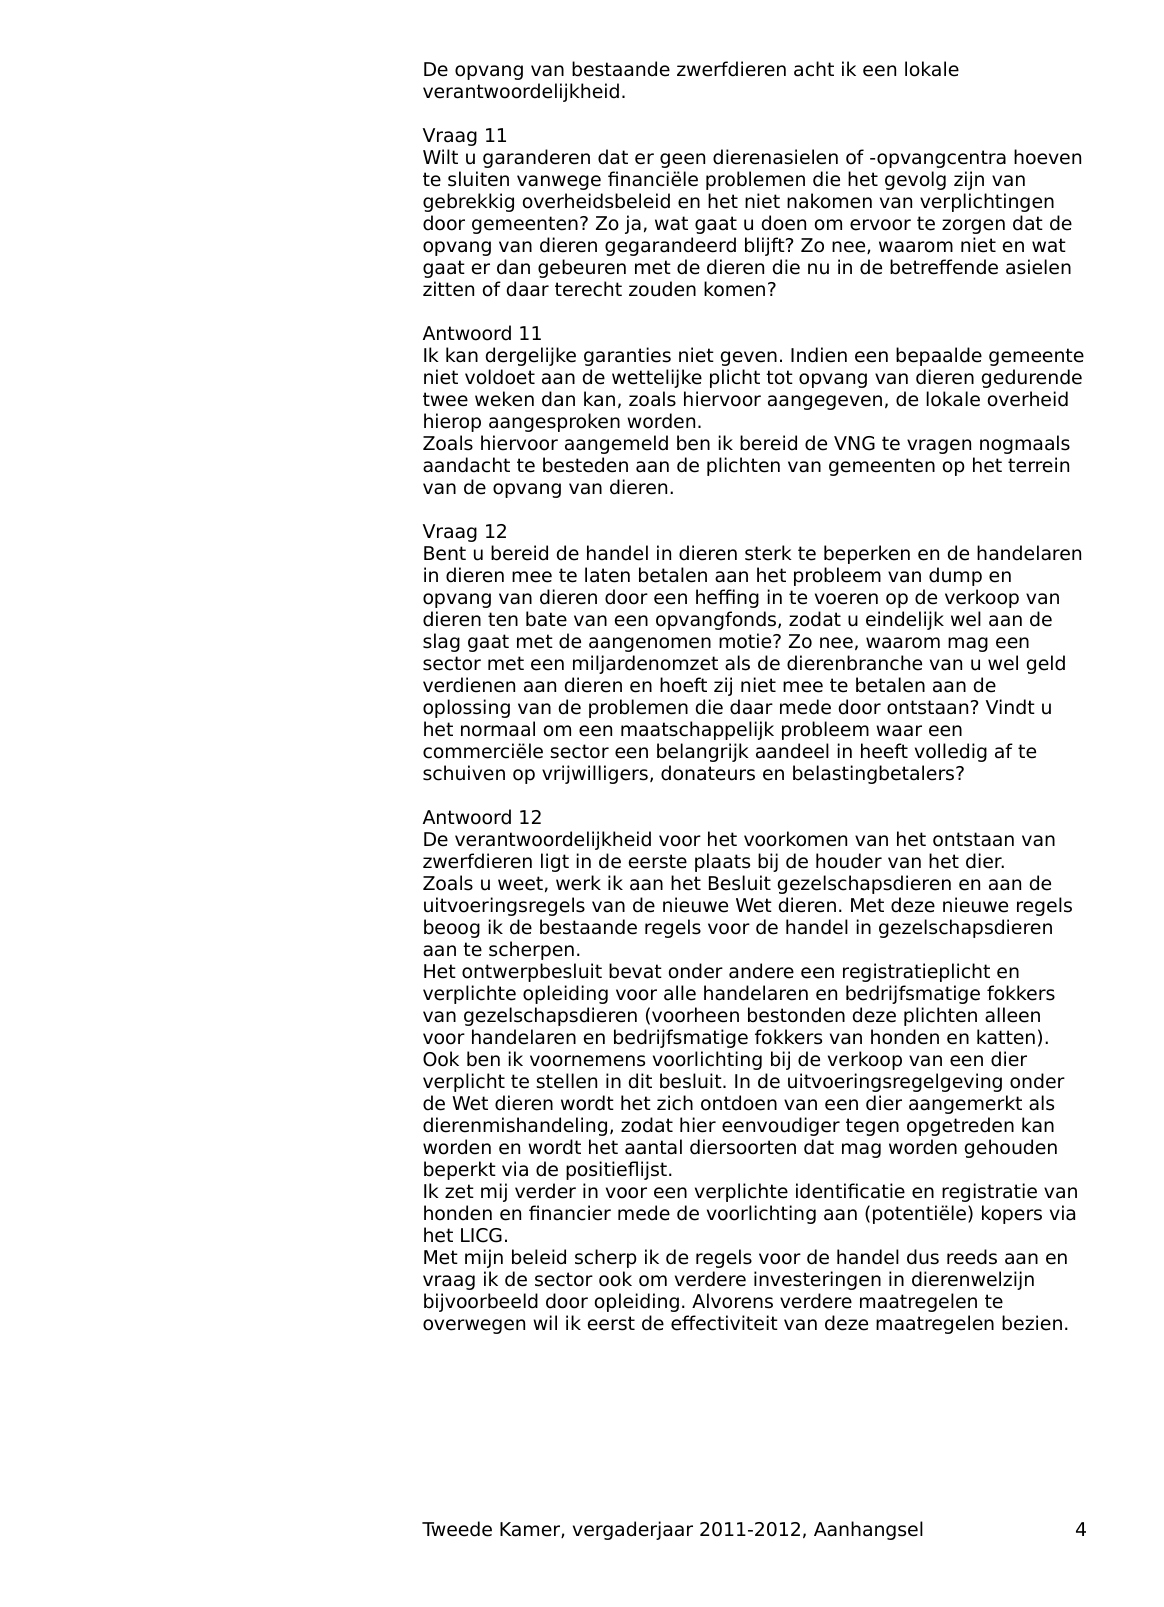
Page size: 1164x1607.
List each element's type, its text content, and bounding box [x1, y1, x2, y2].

text Ik zet mij verder in voor een verplichte identificatie en registratie van honden en financier mede de voorlichting aan (potentiële) kopers via het LICG. [422, 1181, 1087, 1247]
text Zoals hiervoor aangemeld ben ik bereid de VNG te vragen nogmaals aandacht te besteden aan de plichten van gemeenten op het terrein van de opvang van dieren. [422, 433, 1087, 499]
text Wilt u garanderen dat er geen dierenasielen of -opvangcentra hoeven te sluiten vanwege financiële problemen die het gevolg zijn van gebrekkig overheidsbeleid en het niet nakomen van verplichtingen door gemeenten? Zo ja, wat gaat u doen om ervoor te zorgen dat de opvang van dieren gegarandeerd blijft? Zo nee, waarom niet en wat gaat er dan gebeuren met de dieren die nu in de betreffende asielen zitten of daar terecht zouden komen? [422, 147, 1087, 301]
text Vraag 12 [422, 521, 1087, 543]
text Bent u bereid de handel in dieren sterk te beperken en de handelaren in dieren mee te laten betalen aan het probleem van dump en opvang van dieren door een heffing in te voeren op de verkoop van dieren ten bate van een opvangfonds, zodat u eindelijk wel aan de slag gaat met de aangenomen motie? Zo nee, waarom mag een sector met een miljardenomzet als de dierenbranche van u wel geld verdienen aan dieren en hoeft zij niet mee te betalen aan de oplossing van de problemen die daar mede door ontstaan? Vindt u het normaal om een maatschappelijk probleem waar een commerciële sector een belangrijk aandeel in heeft volledig af te schuiven op vrijwilligers, donateurs en belastingbetalers? [422, 543, 1087, 785]
text Vraag 11 [422, 125, 1087, 147]
text De verantwoordelijkheid voor het voorkomen van het ontstaan van zwerfdieren ligt in de eerste plaats bij de houder van het dier. [422, 829, 1087, 873]
text Met mijn beleid scherp ik de regels voor de handel dus reeds aan en vraag ik de sector ook om verdere investeringen in dierenwelzijn bijvoorbeeld door opleiding. Alvorens verdere maatregelen te overwegen wil ik eerst de effectiviteit van deze maatregelen bezien. [422, 1247, 1087, 1335]
text Ik kan dergelijke garanties niet geven. Indien een bepaalde gemeente niet voldoet aan de wettelijke plicht tot opvang van dieren gedurende twee weken dan kan, zoals hiervoor aangegeven, de lokale overheid hierop aangesproken worden. [422, 345, 1087, 433]
text Antwoord 11 [422, 323, 1087, 345]
text Zoals u weet, werk ik aan het Besluit gezelschapsdieren en aan de uitvoeringsregels van de nieuwe Wet dieren. Met deze nieuwe regels beoog ik de bestaande regels voor de handel in gezelschapsdieren aan te scherpen. [422, 873, 1087, 961]
text De opvang van bestaande zwerfdieren acht ik een lokale verantwoordelijkheid. [422, 59, 1087, 103]
text Het ontwerpbesluit bevat onder andere een registratieplicht en verplichte opleiding voor alle handelaren en bedrijfsmatige fokkers van gezelschapsdieren (voorheen bestonden deze plichten alleen voor handelaren en bedrijfsmatige fokkers van honden en katten). Ook ben ik voornemens voorlichting bij de verkoop van een dier verplicht te stellen in dit besluit. In de uitvoeringsregelgeving onder de Wet dieren wordt het zich ontdoen van een dier aangemerkt als dierenmishandeling, zodat hier eenvoudiger tegen opgetreden kan worden en wordt het aantal diersoorten dat mag worden gehouden beperkt via de positieflijst. [422, 961, 1087, 1181]
text Antwoord 12 [422, 807, 1087, 829]
